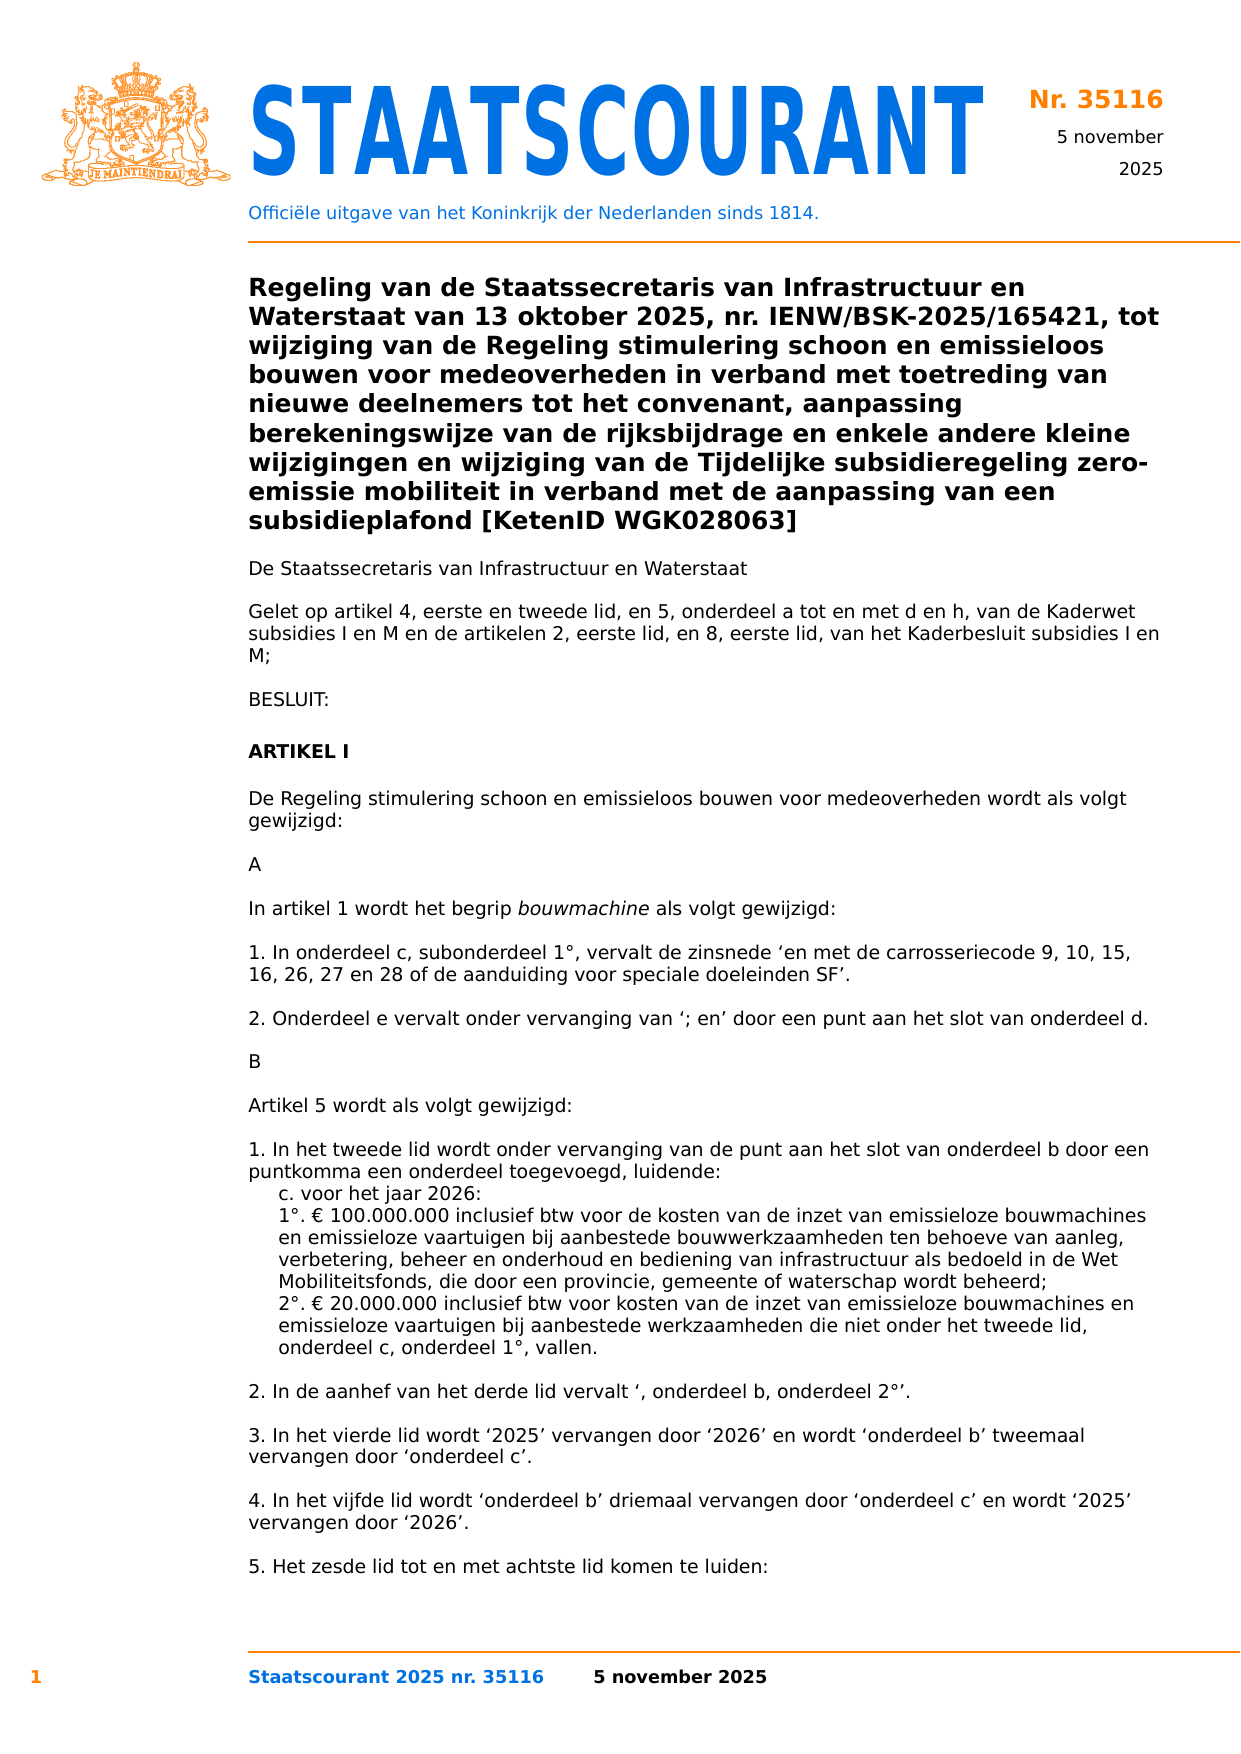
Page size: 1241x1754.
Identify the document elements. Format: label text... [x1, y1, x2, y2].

text B [248, 1051, 1163, 1073]
table_header Nr. 35116 [998, 62, 1240, 121]
table_header STAATSCOURANT [248, 62, 998, 203]
text 1°. € 100.000.000 inclusief btw voor de kosten van de inzet van emissieloze bouwmachines en emissieloze vaartuigen bij aanbestede bouwwerkzaamheden ten behoeve van aanleg, verbetering, beheer en onderhoud en bediening van infrastructuur als bedoeld in de Wet Mobiliteitsfonds, die door een provincie, gemeente of waterschap wordt beheerd; [278, 1205, 1163, 1293]
text 1. In onderdeel c, subonderdeel 1°, vervalt de zinsnede ‘en met de carrosseriecode 9, 10, 15, 16, 26, 27 en 28 of de aanduiding voor speciale doeleinden SF’. [248, 942, 1163, 986]
text A [248, 854, 1163, 876]
text Artikel 5 wordt als volgt gewijzigd: [248, 1095, 1163, 1117]
table_cell 2025 [998, 153, 1240, 203]
text 4. In het vijfde lid wordt ‘onderdeel b’ driemaal vervangen door ‘onderdeel c’ en wordt ‘2025’ vervangen door ‘2026’. [248, 1490, 1163, 1534]
text 1. In het tweede lid wordt onder vervanging van de punt aan het slot van onderdeel b door een puntkomma een onderdeel toegevoegd, luidende: [248, 1139, 1163, 1183]
text BESLUIT: [248, 689, 1163, 711]
text 3. In het vierde lid wordt ‘2025’ vervangen door ‘2026’ en wordt ‘onderdeel b’ tweemaal vervangen door ‘onderdeel c’. [248, 1424, 1163, 1468]
picture [41, 62, 231, 186]
text 2°. € 20.000.000 inclusief btw voor kosten van de inzet van emissieloze bouwmachines en emissieloze vaartuigen bij aanbestede werkzaamheden die niet onder het tweede lid, onderdeel c, onderdeel 1°, vallen. [278, 1293, 1163, 1359]
subtitle Regeling van de Staatssecretaris van Infrastructuur en Waterstaat van 13 oktober 2025, nr. IENW/BSK-2025/165421, tot wijziging van de Regeling stimulering schoon en emissieloos bouwen voor medeoverheden in verband met toetreding van nieuwe deelnemers tot het convenant, aanpassing berekeningswijze van de rijksbijdrage en enkele andere kleine wijzigingen en wijziging van de Tijdelijke subsidieregeling zero-emissie mobiliteit in verband met de aanpassing van een subsidieplafond [KetenID WGK028063] [248, 273, 1163, 536]
text 2. Onderdeel e vervalt onder vervanging van ‘; en’ door een punt aan het slot van onderdeel d. [248, 1007, 1163, 1029]
table_header [25, 62, 248, 241]
text De Staatssecretaris van Infrastructuur en Waterstaat [248, 557, 1163, 579]
text Gelet op artikel 4, eerste en tweede lid, en 5, onderdeel a tot en met d en h, van de Kaderwet subsidies I en M en de artikelen 2, eerste lid, en 8, eerste lid, van het Kaderbesluit subsidies I en M; [248, 601, 1163, 667]
text 2. In de aanhef van het derde lid vervalt ‘, onderdeel b, onderdeel 2°’. [248, 1381, 1163, 1403]
text c. voor het jaar 2026: [278, 1183, 1163, 1205]
text In artikel 1 wordt het begrip bouwmachine als volgt gewijzigd: [248, 898, 1163, 920]
text 5. Het zesde lid tot en met achtste lid komen te luiden: [248, 1556, 1163, 1578]
subtitle ARTIKEL I [248, 741, 1163, 763]
text De Regeling stimulering schoon en emissieloos bouwen voor medeoverheden wordt als volgt gewijzigd: [248, 788, 1163, 832]
table_cell 5 november [998, 121, 1240, 153]
table_cell Officiële uitgave van het Koninkrijk der Nederlanden sinds 1814. [248, 203, 1240, 241]
